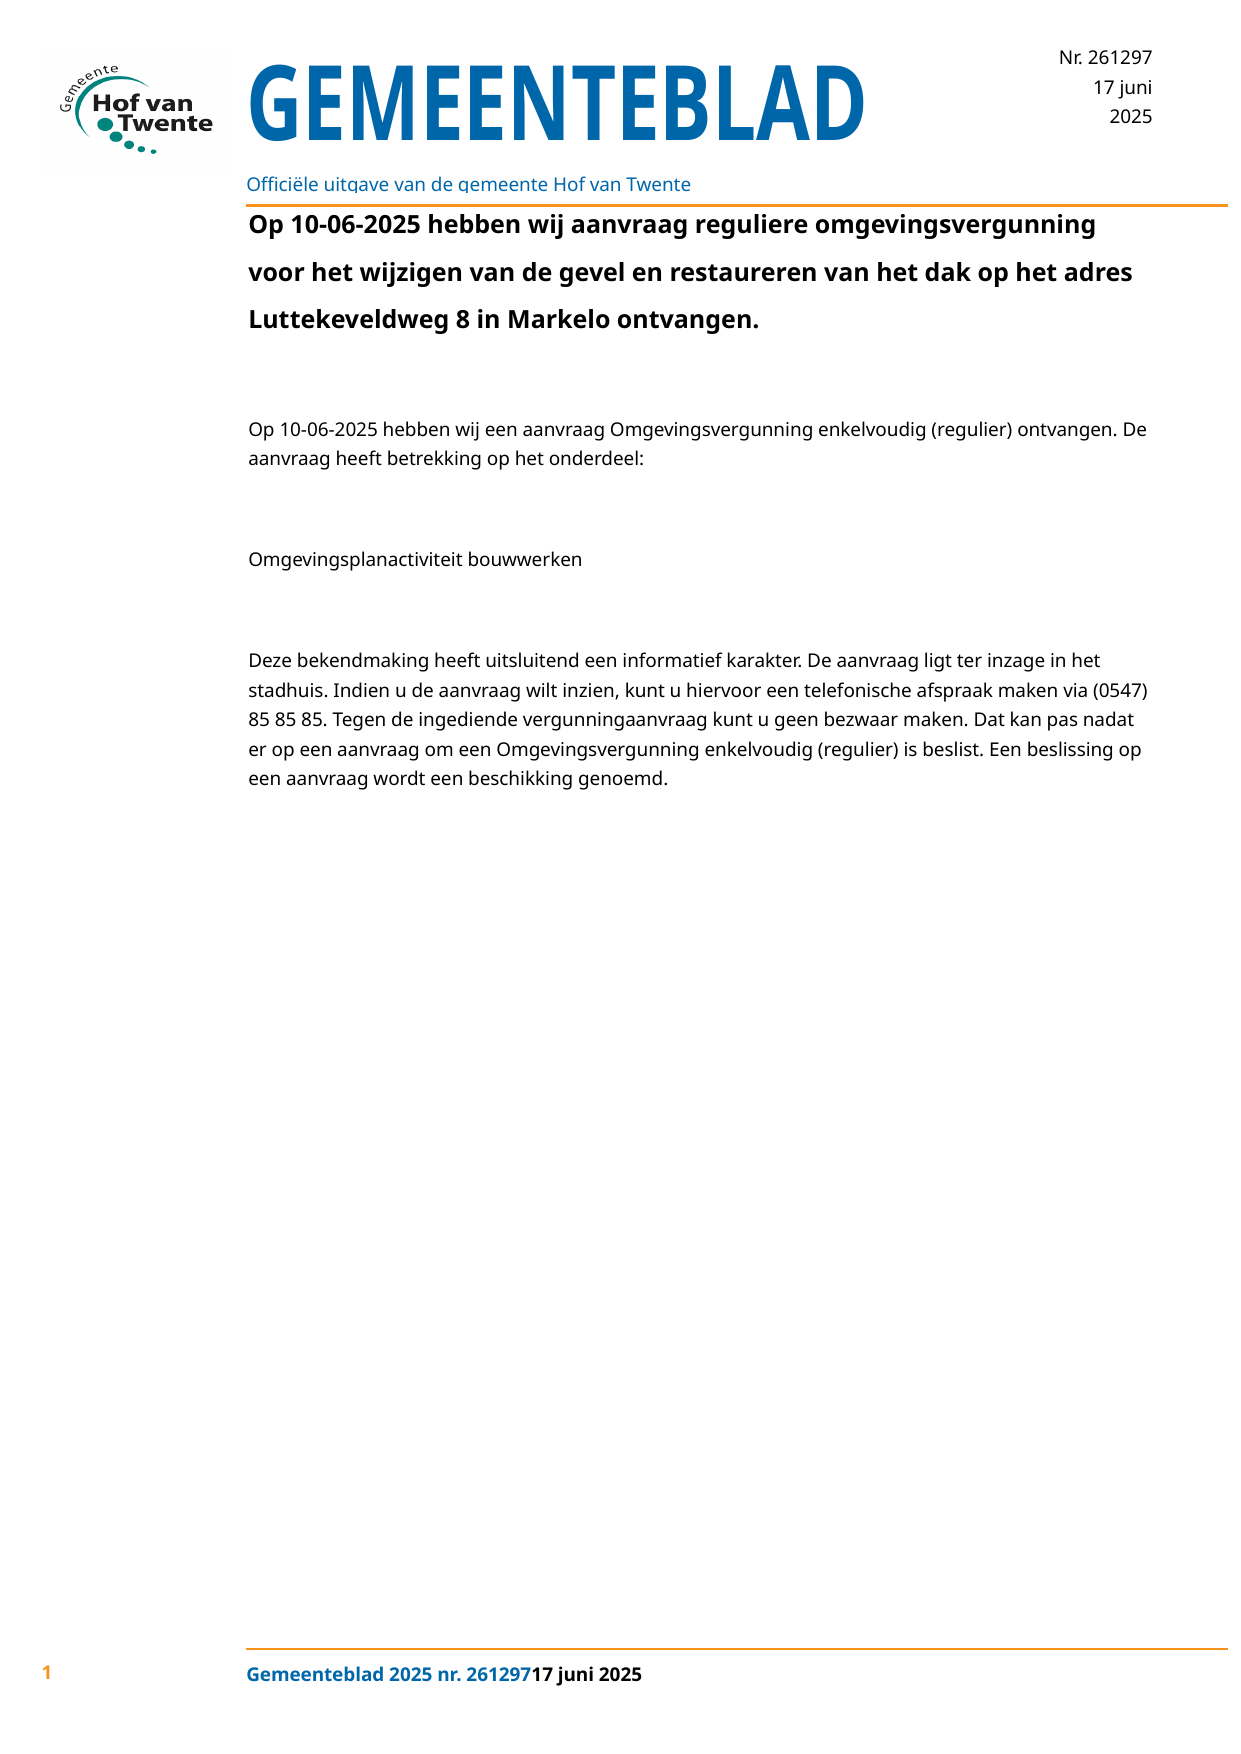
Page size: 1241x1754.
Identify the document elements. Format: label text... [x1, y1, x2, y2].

text Op 10-06-2025 hebben wij een aanvraag Omgevingsvergunning enkelvoudig (regulier) ontvangen. De aanvraag heeft betrekking op het onderdeel: [248, 416, 1152, 471]
picture [41, 47, 231, 172]
text Op 10-06-2025 hebben wij aanvraag reguliere omgevingsvergunning voor het wijzigen van de gevel en restaureren van het dak op het adres Luttekeveldweg 8 in Markelo ontvangen. [248, 207, 1152, 336]
text Omgevingsplanactiviteit bouwwerken [248, 546, 1152, 572]
text Deze bekendmaking heeft uitsluitend een informatief karakter. De aanvraag ligt ter inzage in het stadhuis. Indien u de aanvraag wilt inzien, kunt u hiervoor een telefonische afspraak maken via (0547) 85 85 85. Tegen de ingediende vergunningaanvraag kunt u geen bezwaar maken. Dat kan pas nadat er op een aanvraag om een Omgevingsvergunning enkelvoudig (regulier) is beslist. Een beslissing op een aanvraag wordt een beschikking genoemd. [248, 647, 1152, 791]
